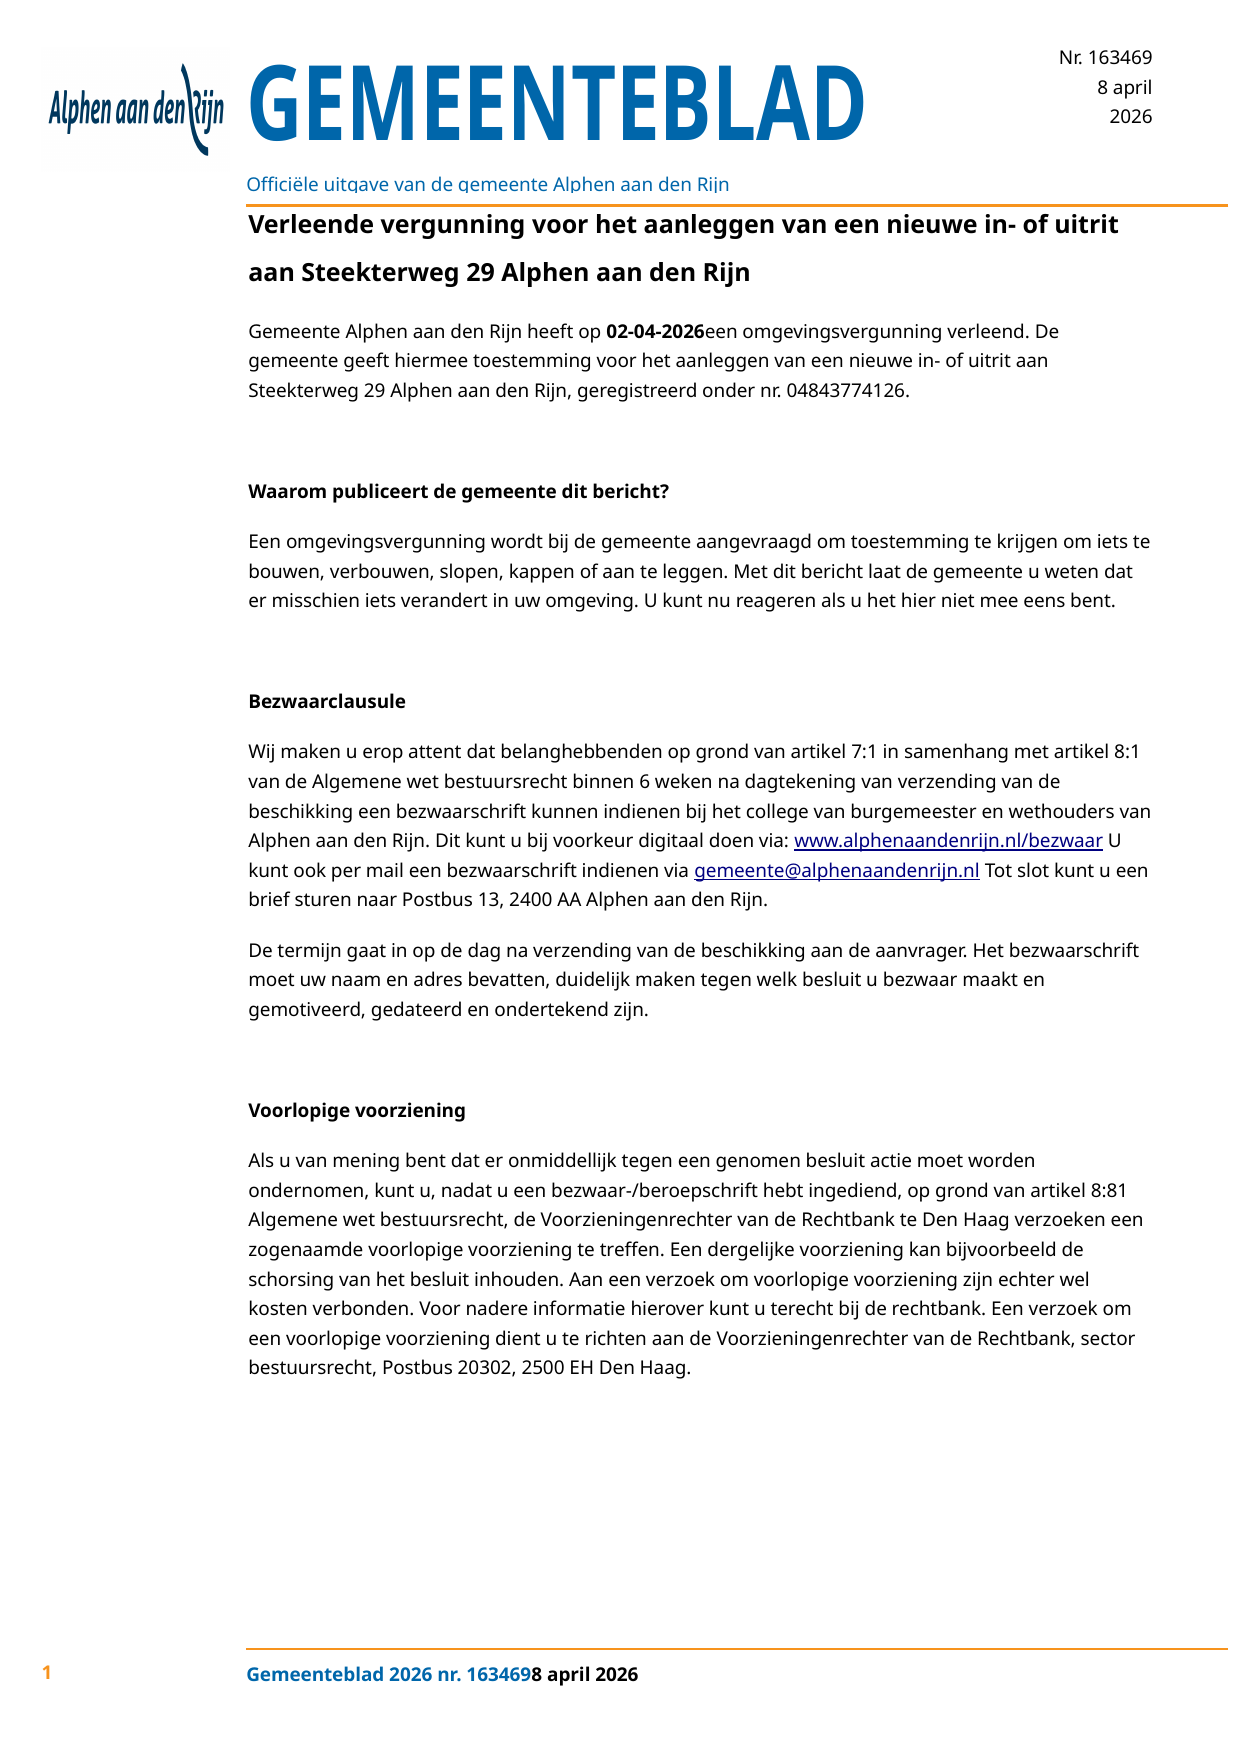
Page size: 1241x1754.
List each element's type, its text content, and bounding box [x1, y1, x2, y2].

text De termijn gaat in op de dag na verzending van de beschikking aan de aanvrager. Het bezwaarschrift moet uw naam en adres bevatten, duidelijk maken tegen welk besluit u bezwaar maakt en gemotiveerd, gedateerd en ondertekend zijn. [248, 937, 1152, 1022]
text Wij maken u erop attent dat belanghebbenden op grond van artikel 7:1 in samenhang met artikel 8:1 van de Algemene wet bestuursrecht binnen 6 weken na dagtekening van verzending van de beschikking een bezwaarschrift kunnen indienen bij het college van burgemeester en wethouders van Alphen aan den Rijn. Dit kunt u bij voorkeur digitaal doen via: www.alphenaandenrijn.nl/bezwaar U kunt ook per mail een bezwaarschrift indienen via gemeente@alphenaandenrijn.nl Tot slot kunt u een brief sturen naar Postbus 13, 2400 AA Alphen aan den Rijn. [248, 739, 1152, 912]
text Gemeente Alphen aan den Rijn heeft op 02-04-2026een omgevingsvergunning verleend. De gemeente geeft hiermee toestemming voor het aanleggen van een nieuwe in- of uitrit aan Steekterweg 29 Alphen aan den Rijn, geregistreerd onder nr. 04843774126. [248, 318, 1152, 403]
text Bezwaarclausule [248, 688, 1152, 714]
text Verleende vergunning voor het aanleggen van een nieuwe in- of uitrit aan Steekterweg 29 Alphen aan den Rijn [248, 207, 1152, 288]
text Een omgevingsvergunning wordt bij de gemeente aangevraagd om toestemming te krijgen om iets te bouwen, verbouwen, slopen, kappen of aan te leggen. Met dit bericht laat de gemeente u weten dat er misschien iets verandert in uw omgeving. U kunt nu reageren als u het hier niet mee eens bent. [248, 528, 1152, 613]
text Voorlopige voorziening [248, 1097, 1152, 1123]
text Als u van mening bent dat er onmiddellijk tegen een genomen besluit actie moet worden ondernomen, kunt u, nadat u een bezwaar-/beroepschrift hebt ingediend, op grond van artikel 8:81 Algemene wet bestuursrecht, de Voorzieningenrechter van de Rechtbank te Den Haag verzoeken een zogenaamde voorlopige voorziening te treffen. Een dergelijke voorziening kan bijvoorbeeld de schorsing van het besluit inhouden. Aan een verzoek om voorlopige voorziening zijn echter wel kosten verbonden. Voor nadere informatie hierover kunt u terecht bij de rechtbank. Een verzoek om een voorlopige voorziening dient u te richten aan de Voorzieningenrechter van de Rechtbank, sector bestuursrecht, Postbus 20302, 2500 EH Den Haag. [248, 1147, 1152, 1380]
picture [41, 47, 231, 172]
text Waarom publiceert de gemeente dit bericht? [248, 478, 1152, 504]
